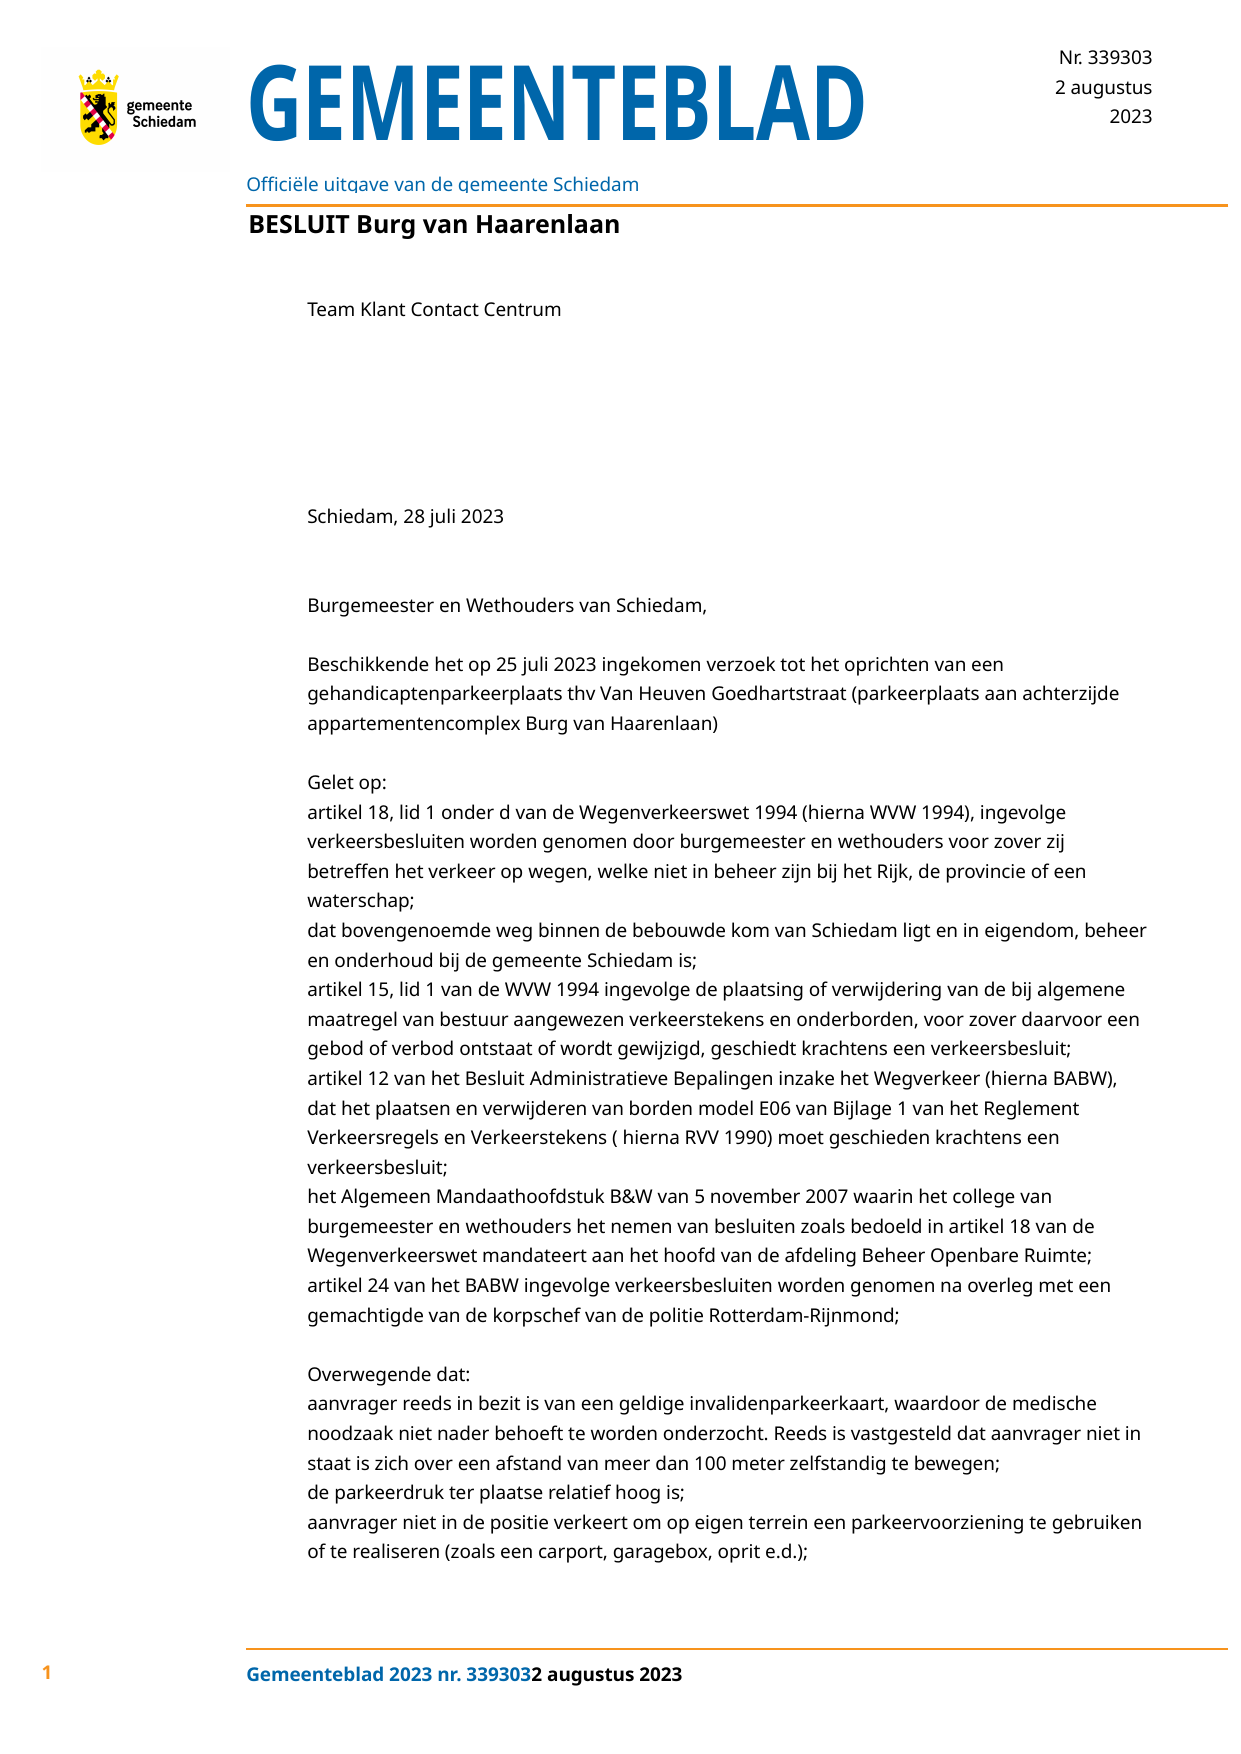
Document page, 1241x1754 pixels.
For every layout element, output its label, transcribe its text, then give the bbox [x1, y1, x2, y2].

list artikel 24 van het BABW ingevolge verkeersbesluiten worden genomen na overleg met een gemachtigde van de korpschef van de politie Rotterdam-Rijnmond; [248, 1272, 1152, 1328]
list de parkeerdruk ter plaatse relatief hoog is; [248, 1479, 1152, 1505]
list Burgemeester en Wethouders van Schiedam, [248, 592, 1152, 618]
picture [41, 47, 231, 172]
list artikel 12 van het Besluit Administratieve Bepalingen inzake het Wegverkeer (hierna BABW), dat het plaatsen en verwijderen van borden model E06 van Bijlage 1 van het Reglement Verkeersregels en Verkeerstekens ( hierna RVV 1990) moet geschieden krachtens een verkeersbesluit; [248, 1065, 1152, 1180]
list dat bovengenoemde weg binnen de bebouwde kom van Schiedam ligt en in eigendom, beheer en onderhoud bij de gemeente Schiedam is; [248, 917, 1152, 973]
list artikel 18, lid 1 onder d van de Wegenverkeerswet 1994 (hierna WVW 1994), ingevolge verkeersbesluiten worden genomen door burgemeester en wethouders voor zover zij betreffen het verkeer op wegen, welke niet in beheer zijn bij het Rijk, de provincie of een waterschap; [248, 799, 1152, 913]
list Beschikkende het op 25 juli 2023 ingekomen verzoek tot het oprichten van een gehandicaptenparkeerplaats thv Van Heuven Goedhartstraat (parkeerplaats aan achterzijde appartementencomplex Burg van Haarenlaan) [248, 651, 1152, 736]
list artikel 15, lid 1 van de WVW 1994 ingevolge de plaatsing of verwijdering van de bij algemene maatregel van bestuur aangewezen verkeerstekens en onderborden, voor zover daarvoor een gebod of verbod ontstaat of wordt gewijzigd, geschiedt krachtens een verkeersbesluit; [248, 976, 1152, 1061]
list aanvrager reeds in bezit is van een geldige invalidenparkeerkaart, waardoor de medische noodzaak niet nader behoeft te worden onderzocht. Reeds is vastgesteld dat aanvrager niet in staat is zich over een afstand van meer dan 100 meter zelfstandig te bewegen; [248, 1391, 1152, 1476]
list aanvrager niet in de positie verkeert om op eigen terrein een parkeervoorziening te gebruiken of te realiseren (zoals een carport, garagebox, oprit e.d.); [248, 1509, 1152, 1564]
list Overwegende dat: [248, 1361, 1152, 1387]
list Gelet op: [248, 769, 1152, 795]
list Team Klant Contact Centrum [248, 296, 1152, 322]
text BESLUIT Burg van Haarenlaan [248, 207, 1152, 241]
list het Algemeen Mandaathoofdstuk B&W van 5 november 2007 waarin het college van burgemeester en wethouders het nemen van besluiten zoals bedoeld in artikel 18 van de Wegenverkeerswet mandateert aan het hoofd van de afdeling Beheer Openbare Ruimte; [248, 1183, 1152, 1268]
list Schiedam, 28 juli 2023 [248, 503, 1152, 529]
